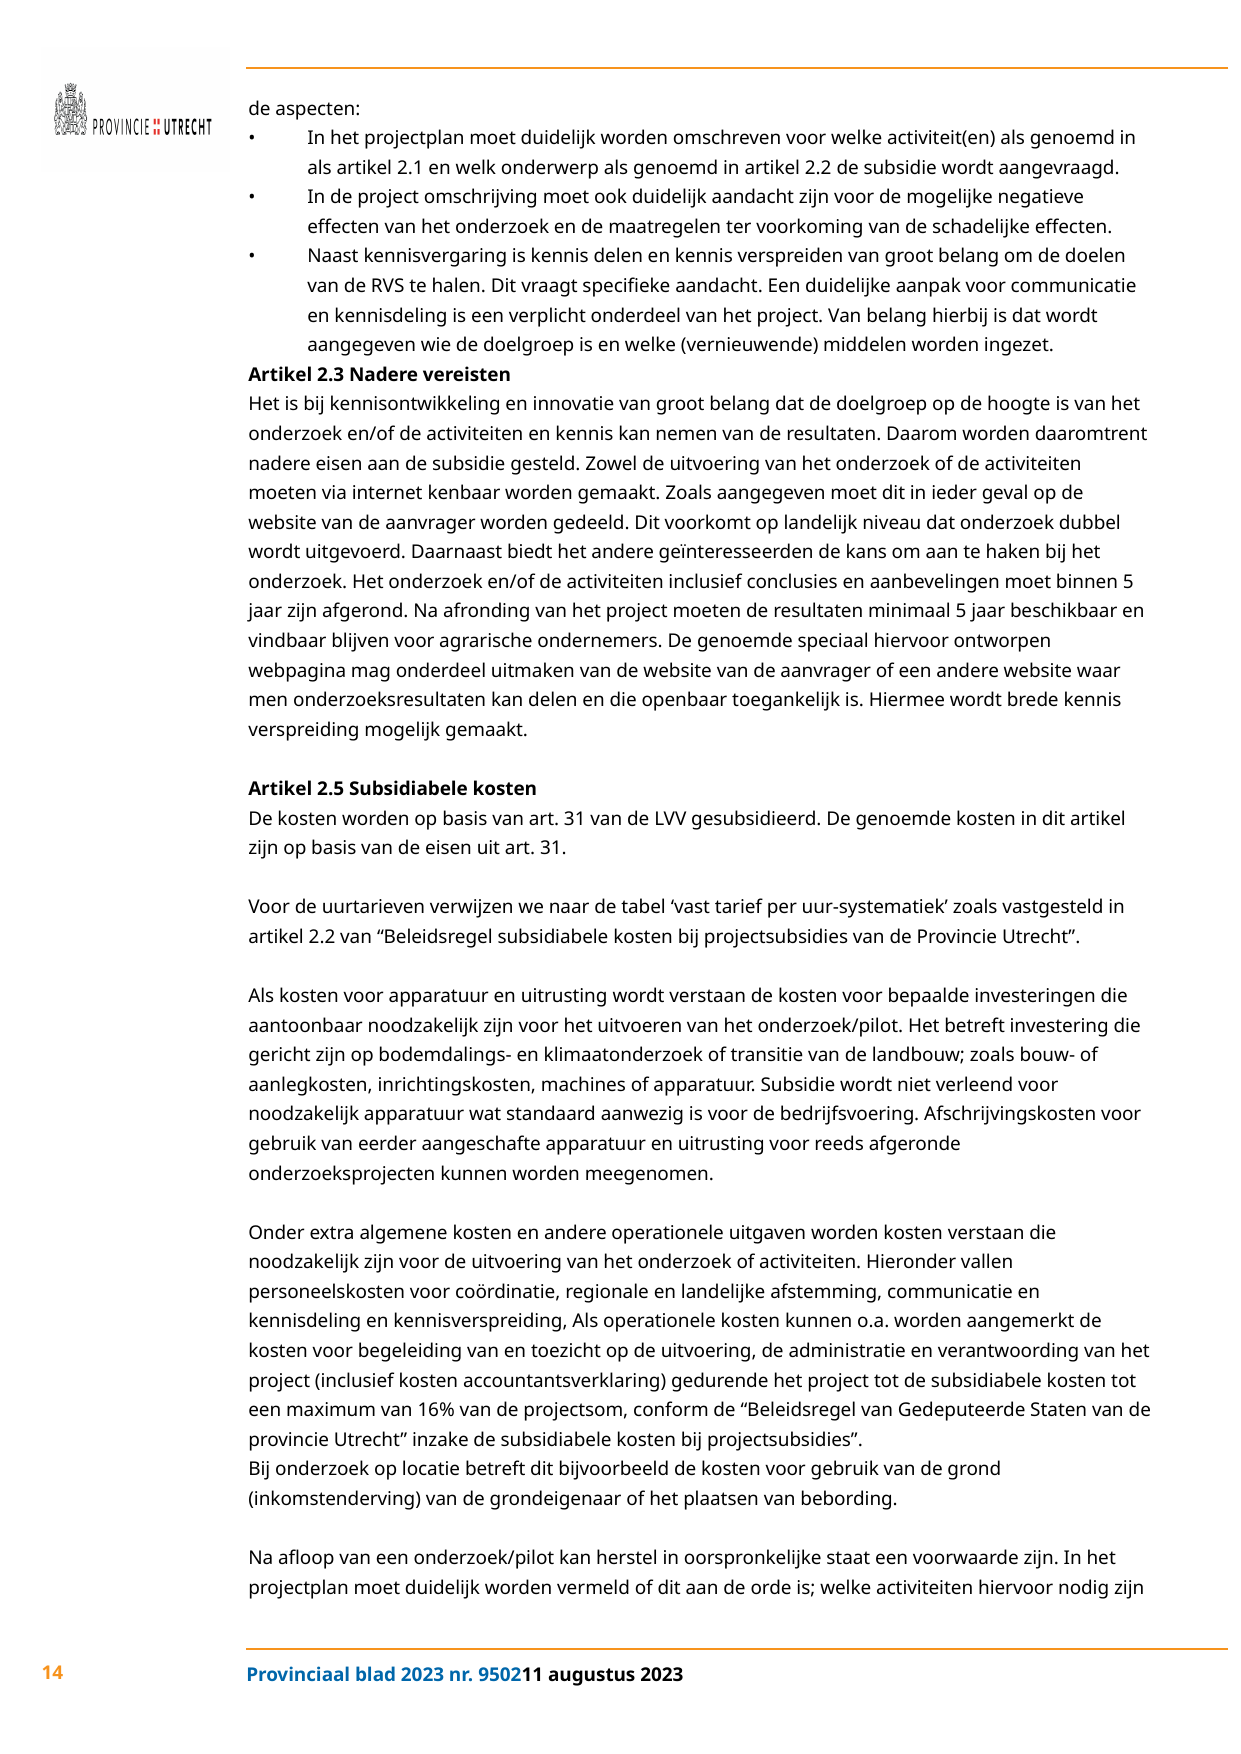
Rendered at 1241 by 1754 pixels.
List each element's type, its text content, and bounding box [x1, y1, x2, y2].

text Als kosten voor apparatuur en uitrusting wordt verstaan de kosten voor bepaalde investeringen die aantoonbaar noodzakelijk zijn voor het uitvoeren van het onderzoek/pilot. Het betreft investering die gericht zijn op bodemdalings- en klimaatonderzoek of transitie van de landbouw; zoals bouw- of aanlegkosten, inrichtingskosten, machines of apparatuur. Subsidie wordt niet verleend voor noodzakelijk apparatuur wat standaard aanwezig is voor de bedrijfsvoering. Afschrijvingskosten voor gebruik van eerder aangeschafte apparatuur en uitrusting voor reeds afgeronde onderzoeksprojecten kunnen worden meegenomen. [248, 982, 1152, 1186]
text Na afloop van een onderzoek/pilot kan herstel in oorspronkelijke staat een voorwaarde zijn. In het projectplan moet duidelijk worden vermeld of dit aan de orde is; welke activiteiten hiervoor nodig zijn [248, 1544, 1152, 1600]
text de aspecten: [248, 95, 1152, 121]
text Het is bij kennisontwikkeling en innovatie van groot belang dat de doelgroep op de hoogte is van het onderzoek en/of de activiteiten en kennis kan nemen van de resultaten. Daarom worden daaromtrent nadere eisen aan de subsidie gesteld. Zowel de uitvoering van het onderzoek of de activiteiten moeten via internet kenbaar worden gemaakt. Zoals aangegeven moet dit in ieder geval op de website van de aanvrager worden gedeeld. Dit voorkomt op landelijk niveau dat onderzoek dubbel wordt uitgevoerd. Daarnaast biedt het andere geïnteresseerden de kans om aan te haken bij het onderzoek. Het onderzoek en/of de activiteiten inclusief conclusies en aanbevelingen moet binnen 5 jaar zijn afgerond. Na afronding van het project moeten de resultaten minimaal 5 jaar beschikbaar en vindbaar blijven voor agrarische ondernemers. De genoemde speciaal hiervoor ontworpen webpagina mag onderdeel uitmaken van de website van de aanvrager of een andere website waar men onderzoeksresultaten kan delen en die openbaar toegankelijk is. Hiermee wordt brede kennis verspreiding mogelijk gemaakt. [248, 391, 1152, 742]
list In de project omschrijving moet ook duidelijk aandacht zijn voor de mogelijke negatieve effecten van het onderzoek en de maatregelen ter voorkoming van de schadelijke effecten. [248, 183, 1152, 239]
text Bij onderzoek op locatie betreft dit bijvoorbeeld de kosten voor gebruik van de grond (inkomstenderving) van de grondeigenaar of het plaatsen van bebording. [248, 1456, 1152, 1511]
list In het projectplan moet duidelijk worden omschreven voor welke activiteit(en) als genoemd in als artikel 2.1 en welk onderwerp als genoemd in artikel 2.2 de subsidie wordt aangevraagd. [248, 124, 1152, 180]
text De kosten worden op basis van art. 31 van de LVV gesubsidieerd. De genoemde kosten in dit artikel zijn op basis van de eisen uit art. 31. [248, 805, 1152, 860]
picture [41, 47, 231, 172]
text Artikel 2.5 Subsidiabele kosten [248, 775, 1152, 801]
text Voor de uurtarieven verwijzen we naar de tabel ‘vast tarief per uur-systematiek’ zoals vastgesteld in artikel 2.2 van “Beleidsregel subsidiabele kosten bij projectsubsidies van de Provincie Utrecht”. [248, 893, 1152, 949]
text Onder extra algemene kosten en andere operationele uitgaven worden kosten verstaan die noodzakelijk zijn voor de uitvoering van het onderzoek of activiteiten. Hieronder vallen personeelskosten voor coördinatie, regionale en landelijke afstemming, communicatie en kennisdeling en kennisverspreiding, Als operationele kosten kunnen o.a. worden aangemerkt de kosten voor begeleiding van en toezicht op de uitvoering, de administratie en verantwoording van het project (inclusief kosten accountantsverklaring) gedurende het project tot de subsidiabele kosten tot een maximum van 16% van de projectsom, conform de “Beleidsregel van Gedeputeerde Staten van de provincie Utrecht” inzake de subsidiabele kosten bij projectsubsidies”. [248, 1219, 1152, 1452]
text Artikel 2.3 Nadere vereisten [248, 361, 1152, 387]
list Naast kennisvergaring is kennis delen en kennis verspreiden van groot belang om de doelen van de RVS te halen. Dit vraagt specifieke aandacht. Een duidelijke aanpak voor communicatie en kennisdeling is een verplicht onderdeel van het project. Van belang hierbij is dat wordt aangegeven wie de doelgroep is en welke (vernieuwende) middelen worden ingezet. [248, 243, 1152, 357]
